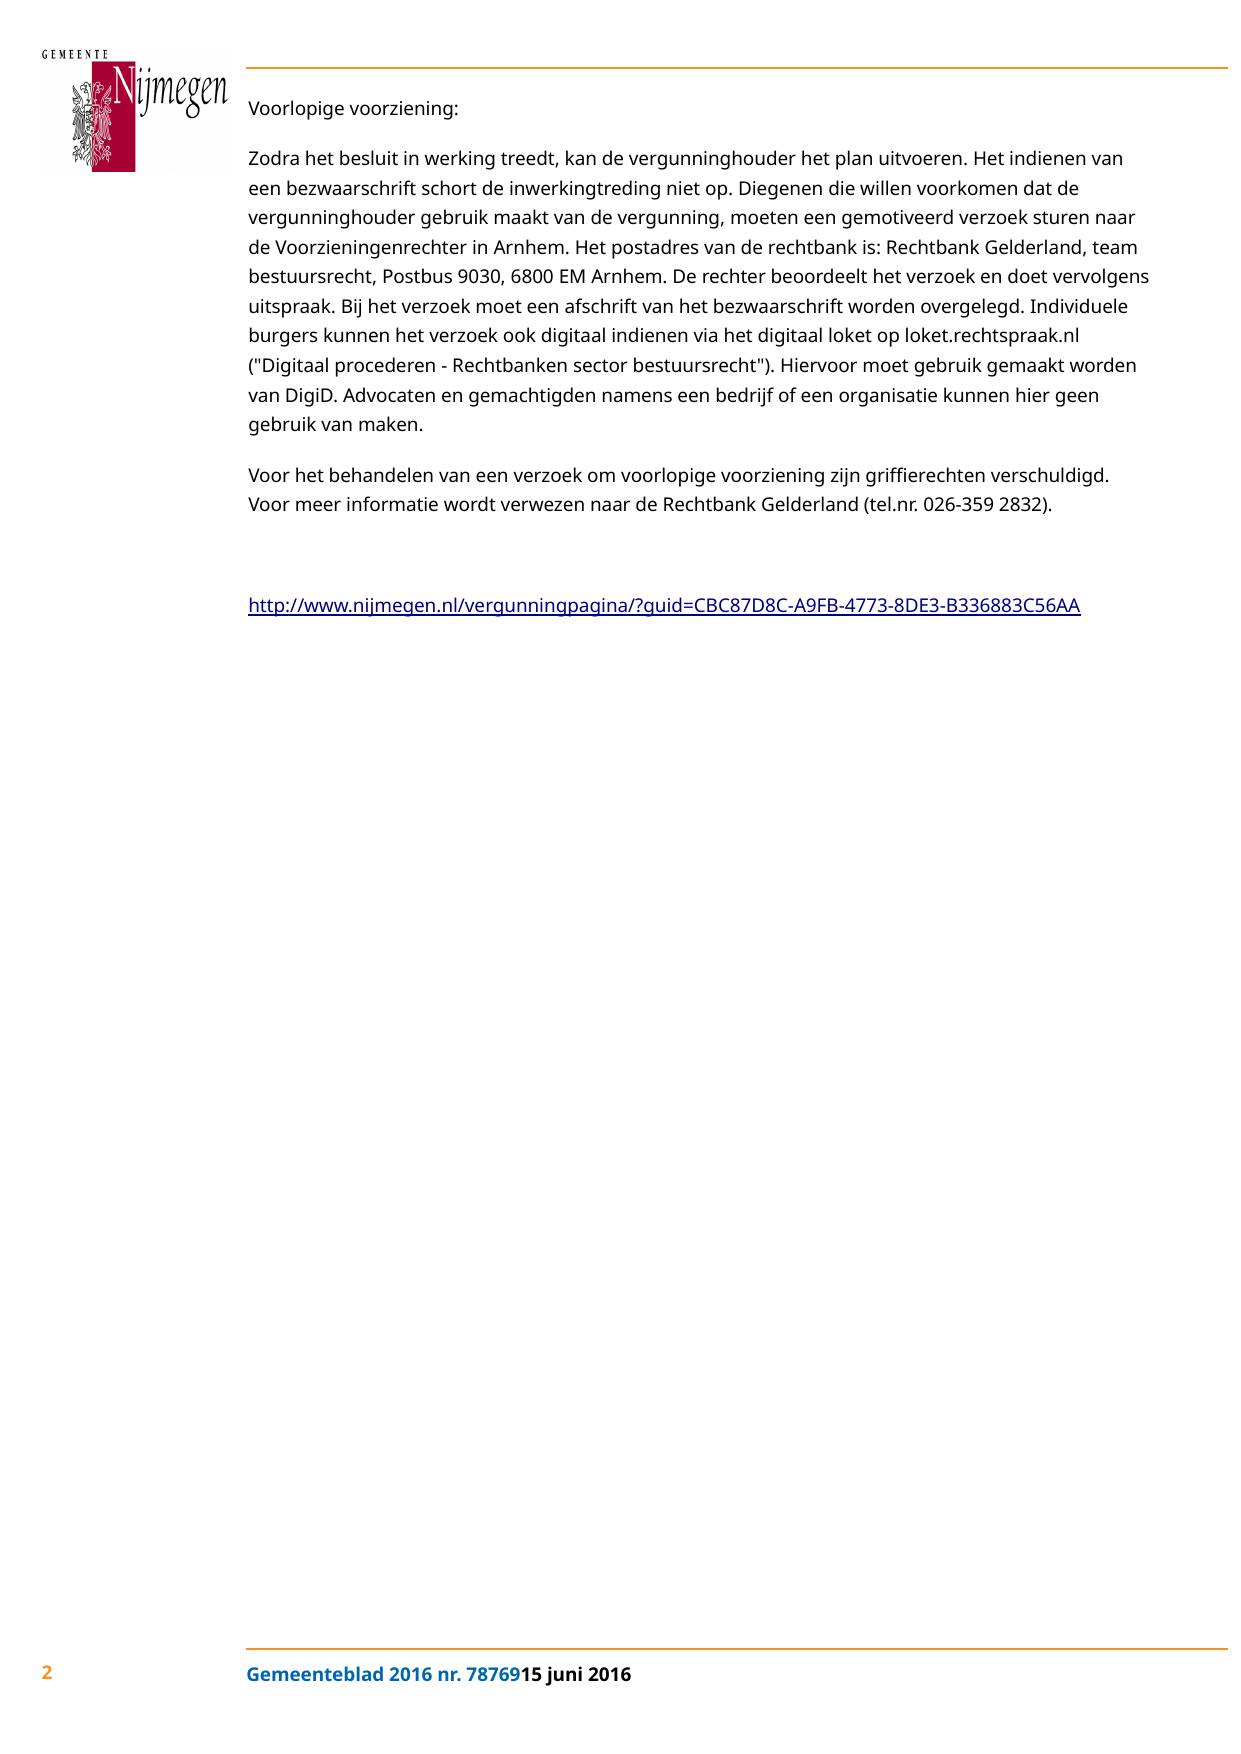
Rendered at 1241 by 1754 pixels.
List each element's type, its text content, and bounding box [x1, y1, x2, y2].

text Voor het behandelen van een verzoek om voorlopige voorziening zijn griffierechten verschuldigd. Voor meer informatie wordt verwezen naar de Rechtbank Gelderland (tel.nr. 026-359 2832). [248, 462, 1152, 517]
picture [41, 47, 231, 172]
text Voorlopige voorziening: [248, 95, 1152, 121]
text http://www.nijmegen.nl/vergunningpagina/?guid=CBC87D8C-A9FB-4773-8DE3-B336883C56AA [248, 592, 1152, 618]
text Zodra het besluit in werking treedt, kan de vergunninghouder het plan uitvoeren. Het indienen van een bezwaarschrift schort de inwerkingtreding niet op. Diegenen die willen voorkomen dat de vergunninghouder gebruik maakt van de vergunning, moeten een gemotiveerd verzoek sturen naar de Voorzieningenrechter in Arnhem. Het postadres van de rechtbank is: Rechtbank Gelderland, team bestuursrecht, Postbus 9030, 6800 EM Arnhem. De rechter beoordeelt het verzoek en doet vervolgens uitspraak. Bij het verzoek moet een afschrift van het bezwaarschrift worden overgelegd. Individuele burgers kunnen het verzoek ook digitaal indienen via het digitaal loket op loket.rechtspraak.nl ("Digitaal procederen - Rechtbanken sector bestuursrecht"). Hiervoor moet gebruik gemaakt worden van DigiD. Advocaten en gemachtigden namens een bedrijf of een organisatie kunnen hier geen gebruik van maken. [248, 145, 1152, 437]
